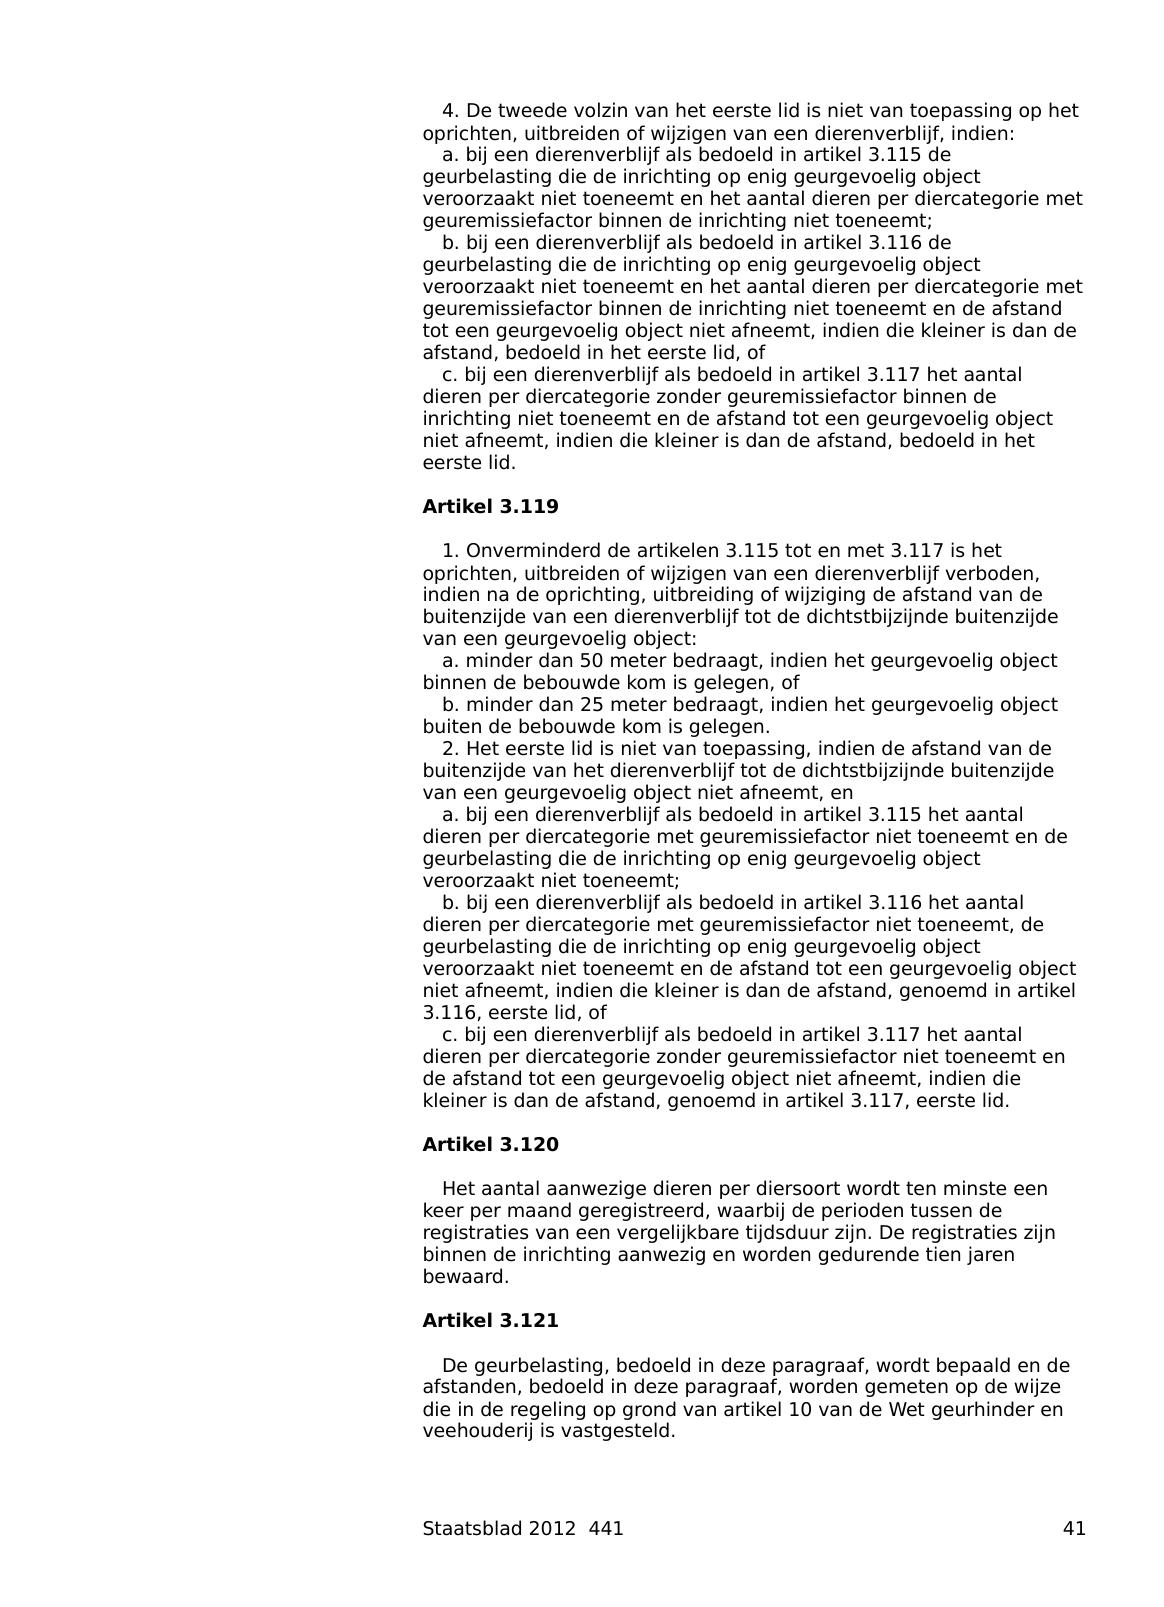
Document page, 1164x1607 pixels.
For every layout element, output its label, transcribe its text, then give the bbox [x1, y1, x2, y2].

text b. bij een dierenverblijf als bedoeld in artikel 3.116 de geurbelasting die de inrichting op enig geurgevoelig object veroorzaakt niet toeneemt en het aantal dieren per diercategorie met geuremissiefactor binnen de inrichting niet toeneemt en de afstand tot een geurgevoelig object niet afneemt, indien die kleiner is dan de afstand, bedoeld in het eerste lid, of [422, 232, 1087, 364]
text b. minder dan 25 meter bedraagt, indien het geurgevoelig object buiten de bebouwde kom is gelegen. [422, 694, 1087, 738]
text c. bij een dierenverblijf als bedoeld in artikel 3.117 het aantal dieren per diercategorie zonder geuremissiefactor binnen de inrichting niet toeneemt en de afstand tot een geurgevoelig object niet afneemt, indien die kleiner is dan de afstand, bedoeld in het eerste lid. [422, 364, 1087, 474]
text c. bij een dierenverblijf als bedoeld in artikel 3.117 het aantal dieren per diercategorie zonder geuremissiefactor niet toeneemt en de afstand tot een geurgevoelig object niet afneemt, indien die kleiner is dan de afstand, genoemd in artikel 3.117, eerste lid. [422, 1024, 1087, 1112]
text a. minder dan 50 meter bedraagt, indien het geurgevoelig object binnen de bebouwde kom is gelegen, of [422, 650, 1087, 694]
text b. bij een dierenverblijf als bedoeld in artikel 3.116 het aantal dieren per diercategorie met geuremissiefactor niet toeneemt, de geurbelasting die de inrichting op enig geurgevoelig object veroorzaakt niet toeneemt en de afstand tot een geurgevoelig object niet afneemt, indien die kleiner is dan de afstand, genoemd in artikel 3.116, eerste lid, of [422, 892, 1087, 1024]
subtitle Artikel 3.121 [422, 1310, 1087, 1332]
subtitle Artikel 3.120 [422, 1134, 1087, 1156]
text Het aantal aanwezige dieren per diersoort wordt ten minste een keer per maand geregistreerd, waarbij de perioden tussen de registraties van een vergelijkbare tijdsduur zijn. De registraties zijn binnen de inrichting aanwezig en worden gedurende tien jaren bewaard. [422, 1178, 1087, 1288]
text 4. De tweede volzin van het eerste lid is niet van toepassing op het oprichten, uitbreiden of wijzigen van een dierenverblijf, indien: [422, 100, 1087, 144]
text a. bij een dierenverblijf als bedoeld in artikel 3.115 het aantal dieren per diercategorie met geuremissiefactor niet toeneemt en de geurbelasting die de inrichting op enig geurgevoelig object veroorzaakt niet toeneemt; [422, 804, 1087, 892]
text De geurbelasting, bedoeld in deze paragraaf, wordt bepaald en de afstanden, bedoeld in deze paragraaf, worden gemeten op de wijze die in de regeling op grond van artikel 10 van de Wet geurhinder en veehouderij is vastgesteld. [422, 1354, 1087, 1442]
text a. bij een dierenverblijf als bedoeld in artikel 3.115 de geurbelasting die de inrichting op enig geurgevoelig object veroorzaakt niet toeneemt en het aantal dieren per diercategorie met geuremissiefactor binnen de inrichting niet toeneemt; [422, 144, 1087, 232]
text 1. Onverminderd de artikelen 3.115 tot en met 3.117 is het oprichten, uitbreiden of wijzigen van een dierenverblijf verboden, indien na de oprichting, uitbreiding of wijziging de afstand van de buitenzijde van een dierenverblijf tot de dichtstbijzijnde buitenzijde van een geurgevoelig object: [422, 540, 1087, 650]
text 2. Het eerste lid is niet van toepassing, indien de afstand van de buitenzijde van het dierenverblijf tot de dichtstbijzijnde buitenzijde van een geurgevoelig object niet afneemt, en [422, 738, 1087, 804]
subtitle Artikel 3.119 [422, 496, 1087, 518]
